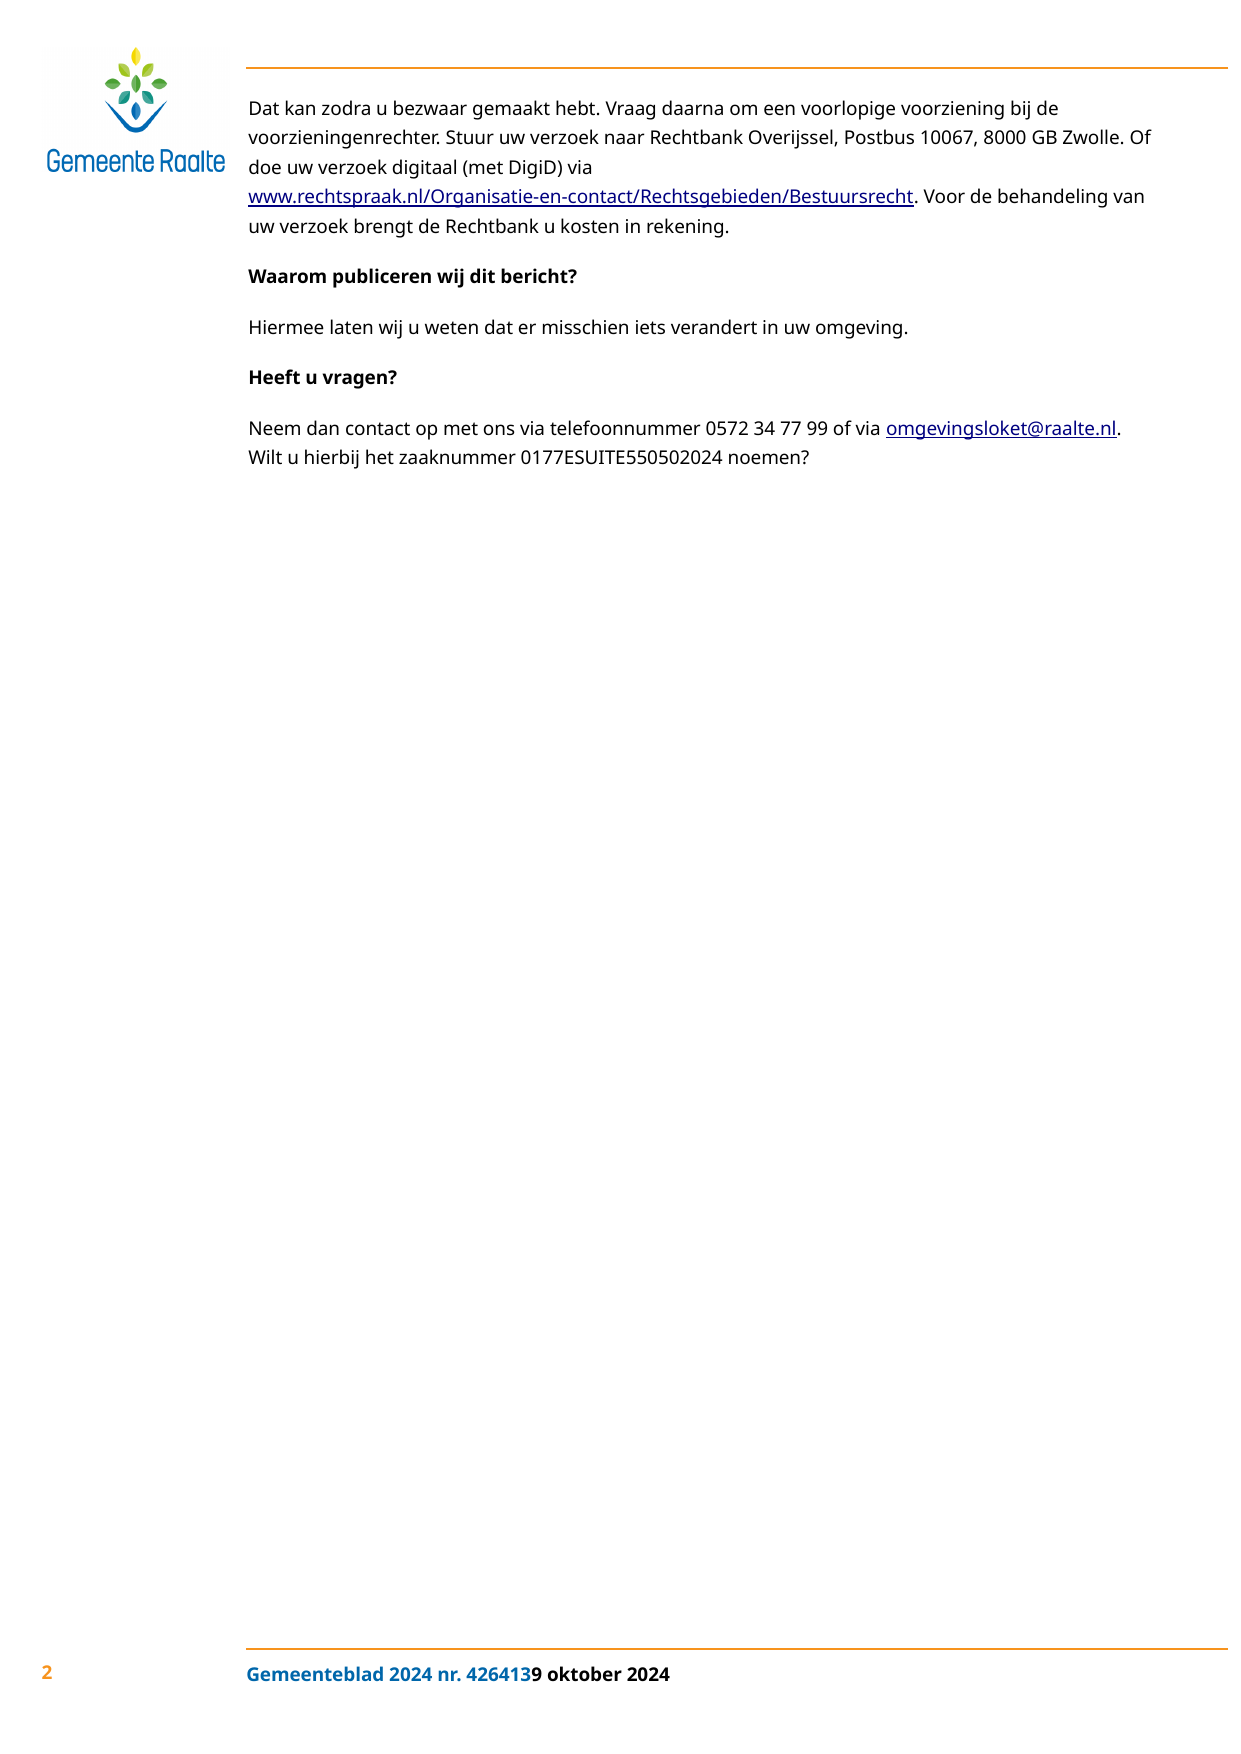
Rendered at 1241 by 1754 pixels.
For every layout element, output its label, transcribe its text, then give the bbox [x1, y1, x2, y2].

text Hiermee laten wij u weten dat er misschien iets verandert in uw omgeving. [248, 314, 1152, 340]
text Heeft u vragen? [248, 364, 1152, 390]
text Waarom publiceren wij dit bericht? [248, 263, 1152, 289]
picture [41, 47, 231, 172]
text Neem dan contact op met ons via telefoonnummer 0572 34 77 99 of via omgevingsloket@raalte.nl. Wilt u hierbij het zaaknummer 0177ESUITE550502024 noemen? [248, 415, 1152, 470]
text Dat kan zodra u bezwaar gemaakt hebt. Vraag daarna om een voorlopige voorziening bij de voorzieningenrechter. Stuur uw verzoek naar Rechtbank Overijssel, Postbus 10067, 8000 GB Zwolle. Of doe uw verzoek digitaal (met DigiD) via www.rechtspraak.nl/Organisatie-en-contact/Rechtsgebieden/Bestuursrecht. Voor de behandeling van uw verzoek brengt de Rechtbank u kosten in rekening. [248, 95, 1152, 239]
